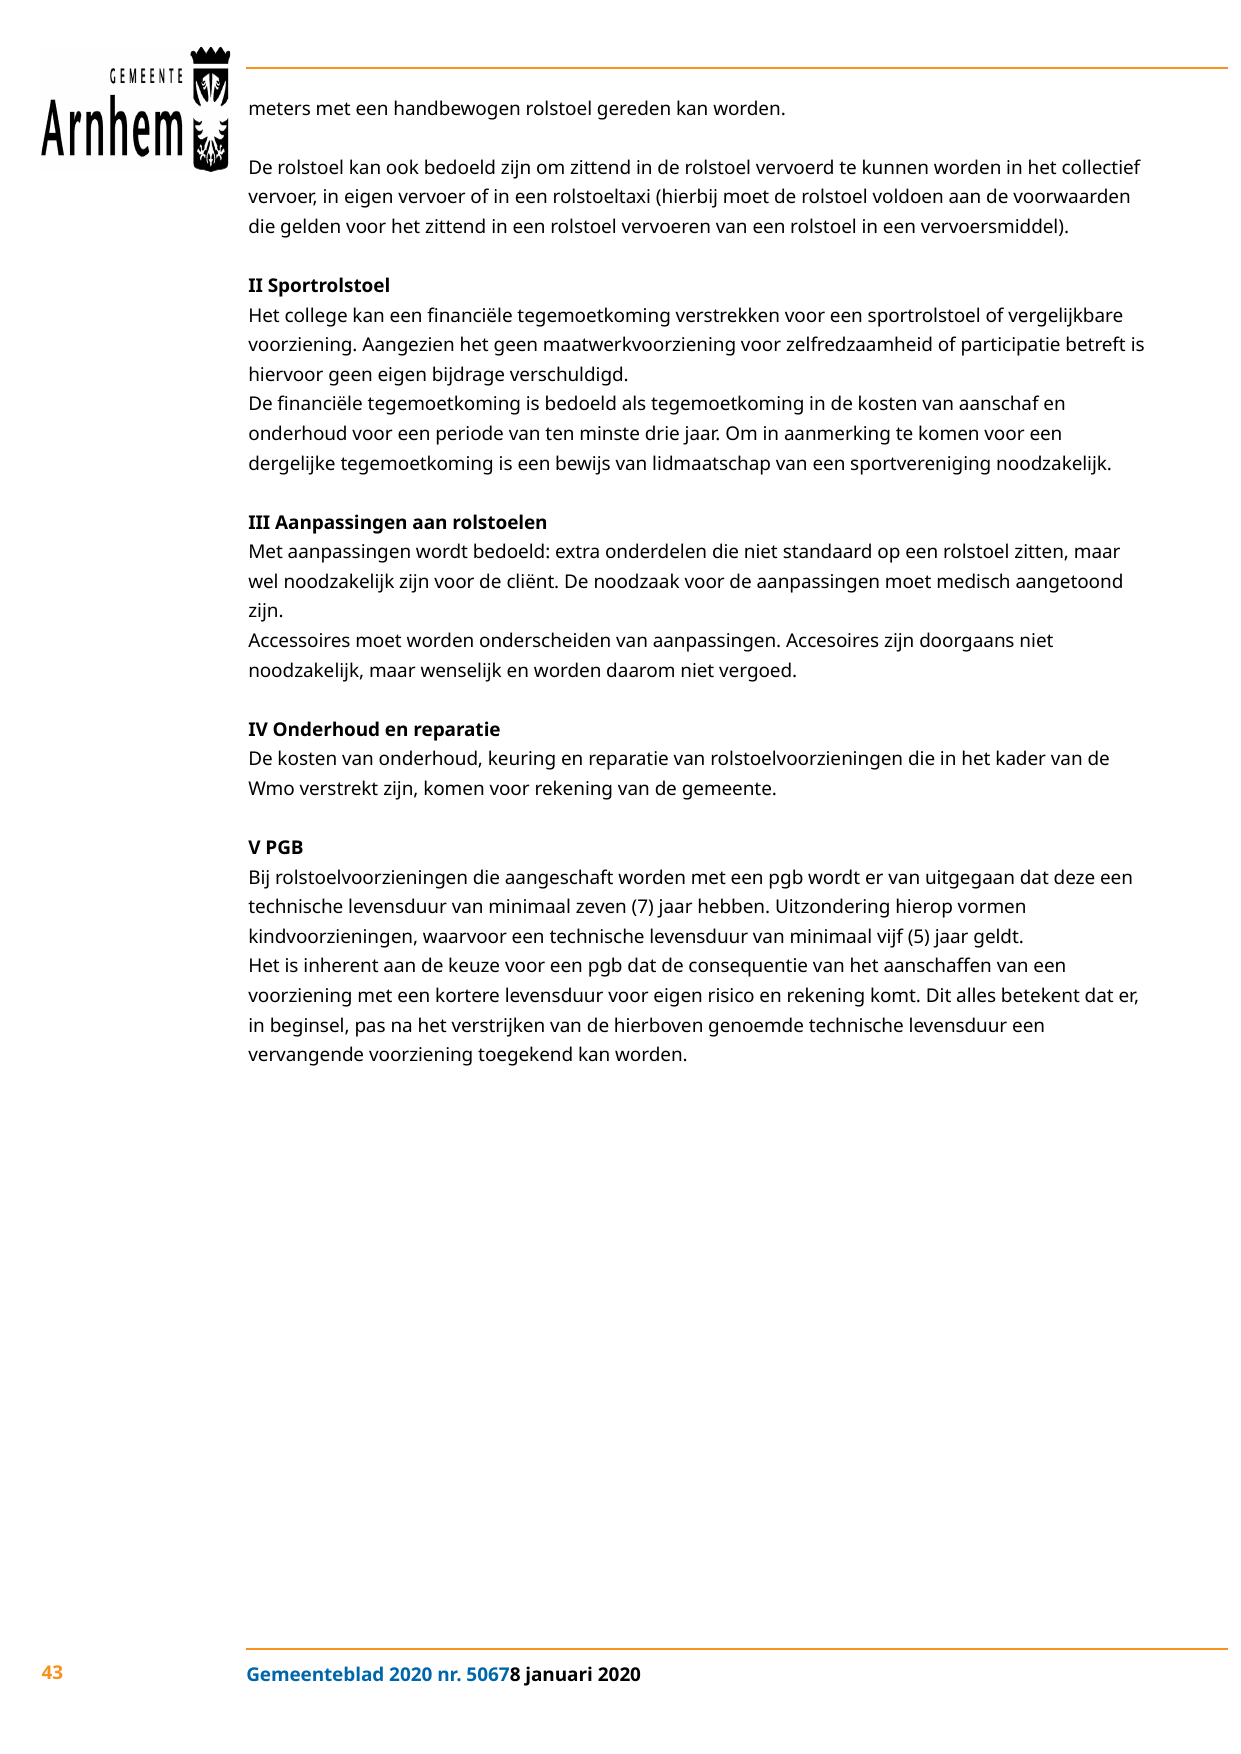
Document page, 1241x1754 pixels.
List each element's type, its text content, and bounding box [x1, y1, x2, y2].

text Het is inherent aan de keuze voor een pgb dat de consequentie van het aanschaffen van een voorziening met een kortere levensduur voor eigen risico en rekening komt. Dit alles betekent dat er, in beginsel, pas na het verstrijken van de hierboven genoemde technische levensduur een vervangende voorziening toegekend kan worden. [248, 953, 1152, 1067]
text Het college kan een financiële tegemoetkoming verstrekken voor een sportrolstoel of vergelijkbare voorziening. Aangezien het geen maatwerkvoorziening voor zelfredzaamheid of participatie betreft is hiervoor geen eigen bijdrage verschuldigd. [248, 302, 1152, 387]
text De financiële tegemoetkoming is bedoeld als tegemoetkoming in de kosten van aanschaf en onderhoud voor een periode van ten minste drie jaar. Om in aanmerking te komen voor een dergelijke tegemoetkoming is een bewijs van lidmaatschap van een sportvereniging noodzakelijk. [248, 391, 1152, 476]
text De rolstoel kan ook bedoeld zijn om zittend in de rolstoel vervoerd te kunnen worden in het collectief vervoer, in eigen vervoer of in een rolstoeltaxi (hierbij moet de rolstoel voldoen aan de voorwaarden die gelden voor het zittend in een rolstoel vervoeren van een rolstoel in een vervoersmiddel). [248, 154, 1152, 239]
text meters met een handbewogen rolstoel gereden kan worden. [248, 95, 1152, 121]
text III Aanpassingen aan rolstoelen [248, 509, 1152, 535]
text De kosten van onderhoud, keuring en reparatie van rolstoelvoorzieningen die in het kader van de Wmo verstrekt zijn, komen voor rekening van de gemeente. [248, 746, 1152, 801]
text Met aanpassingen wordt bedoeld: extra onderdelen die niet standaard op een rolstoel zitten, maar wel noodzakelijk zijn voor de cliënt. De noodzaak voor de aanpassingen moet medisch aangetoond zijn. [248, 538, 1152, 623]
text V PGB [248, 834, 1152, 860]
text IV Onderhoud en reparatie [248, 716, 1152, 742]
text Accessoires moet worden onderscheiden van aanpassingen. Accesoires zijn doorgaans niet noodzakelijk, maar wenselijk en worden daarom niet vergoed. [248, 627, 1152, 683]
text II Sportrolstoel [248, 272, 1152, 298]
picture [41, 47, 231, 172]
text Bij rolstoelvoorzieningen die aangeschaft worden met een pgb wordt er van uitgegaan dat deze een technische levensduur van minimaal zeven (7) jaar hebben. Uitzondering hierop vormen kindvoorzieningen, waarvoor een technische levensduur van minimaal vijf (5) jaar geldt. [248, 864, 1152, 949]
